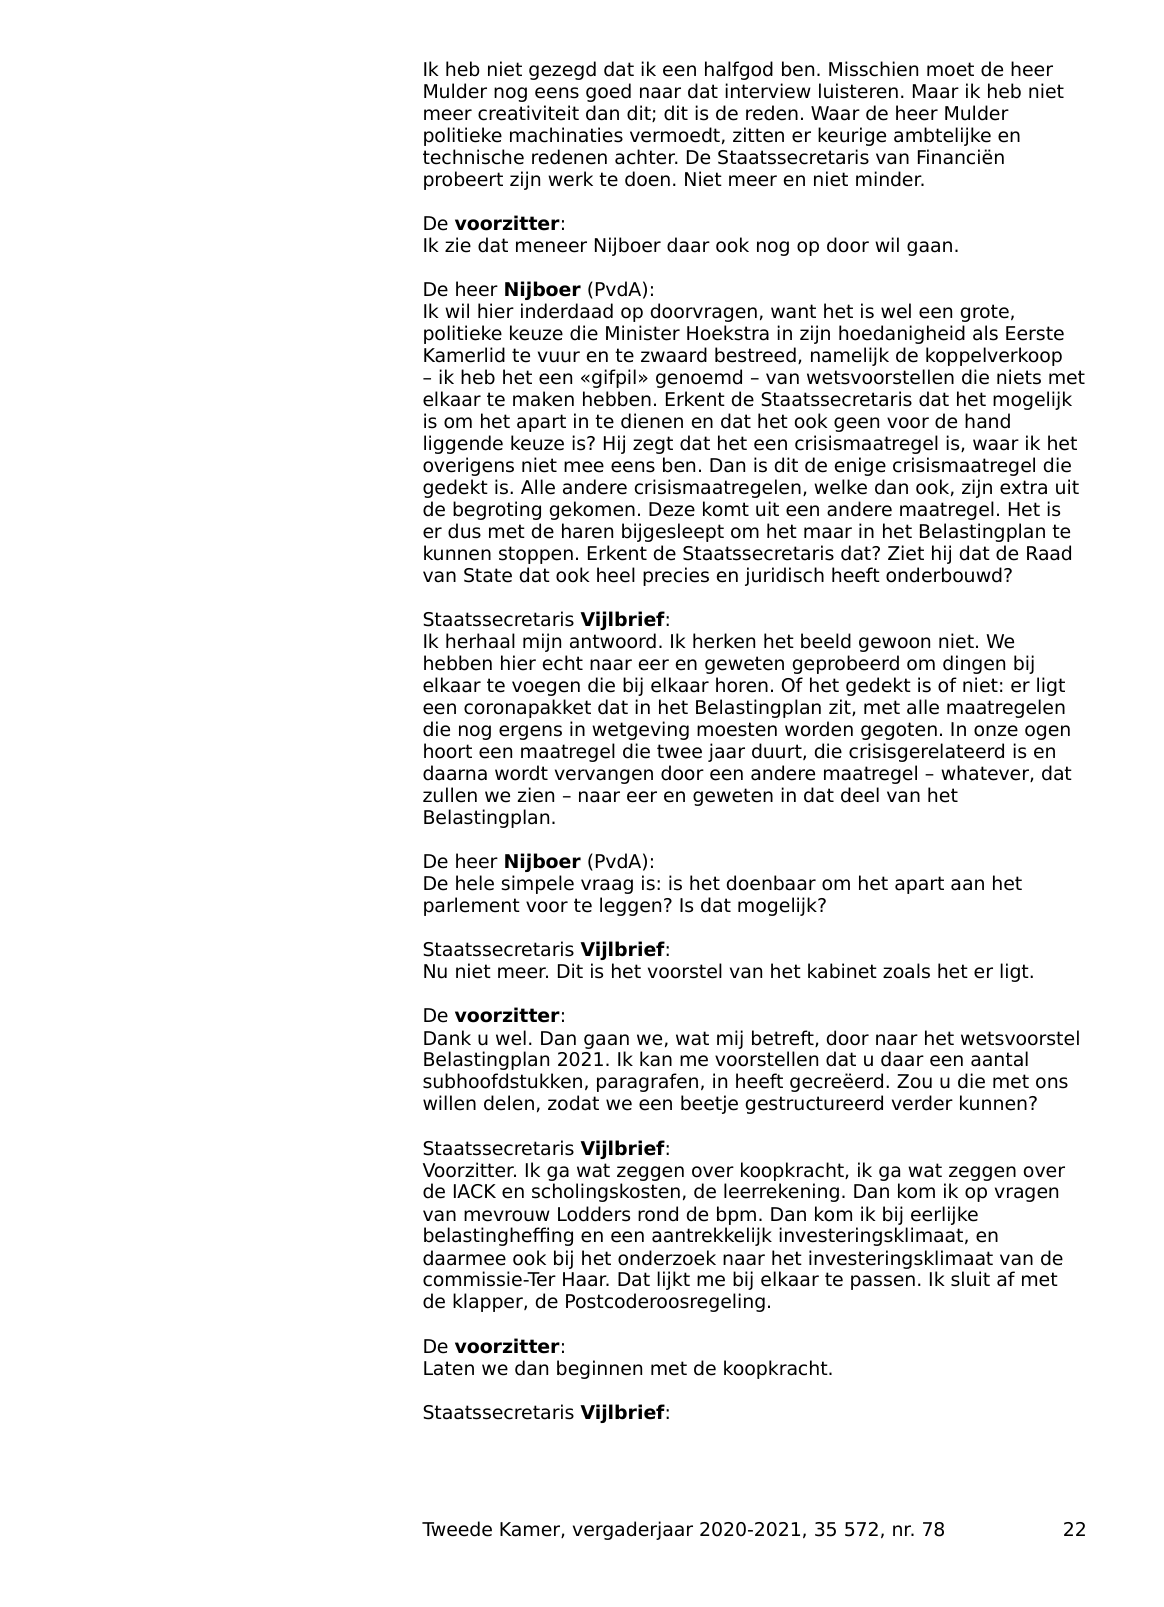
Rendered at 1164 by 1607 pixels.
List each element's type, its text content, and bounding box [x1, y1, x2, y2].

text Nu niet meer. Dit is het voorstel van het kabinet zoals het er ligt. [422, 961, 1087, 983]
text Ik heb niet gezegd dat ik een halfgod ben. Misschien moet de heer Mulder nog eens goed naar dat interview luisteren. Maar ik heb niet meer creativiteit dan dit; dit is de reden. Waar de heer Mulder politieke machinaties vermoedt, zitten er keurige ambtelijke en technische redenen achter. De Staatssecretaris van Financiën probeert zijn werk te doen. Niet meer en niet minder. [422, 59, 1087, 191]
text Staatssecretaris Vijlbrief: [422, 1137, 1087, 1159]
text Staatssecretaris Vijlbrief: [422, 1402, 1087, 1424]
text De heer Nijboer (PvdA): [422, 851, 1087, 873]
text Ik herhaal mijn antwoord. Ik herken het beeld gewoon niet. We hebben hier echt naar eer en geweten geprobeerd om dingen bij elkaar te voegen die bij elkaar horen. Of het gedekt is of niet: er ligt een coronapakket dat in het Belastingplan zit, met alle maatregelen die nog ergens in wetgeving moesten worden gegoten. In onze ogen hoort een maatregel die twee jaar duurt, die crisisgerelateerd is en daarna wordt vervangen door een andere maatregel – whatever, dat zullen we zien – naar eer en geweten in dat deel van het Belastingplan. [422, 631, 1087, 829]
text Voorzitter. Ik ga wat zeggen over koopkracht, ik ga wat zeggen over de IACK en scholingskosten, de leerrekening. Dan kom ik op vragen van mevrouw Lodders rond de bpm. Dan kom ik bij eerlijke belastingheffing en een aantrekkelijk investeringsklimaat, en daarmee ook bij het onderzoek naar het investeringsklimaat van de commissie-Ter Haar. Dat lijkt me bij elkaar te passen. Ik sluit af met de klapper, de Postcoderoosregeling. [422, 1159, 1087, 1313]
text De voorzitter: [422, 1005, 1087, 1027]
text De voorzitter: [422, 1336, 1087, 1357]
text Dank u wel. Dan gaan we, wat mij betreft, door naar het wetsvoorstel Belastingplan 2021. Ik kan me voorstellen dat u daar een aantal subhoofdstukken, paragrafen, in heeft gecreëerd. Zou u die met ons willen delen, zodat we een beetje gestructureerd verder kunnen? [422, 1027, 1087, 1115]
text Ik zie dat meneer Nijboer daar ook nog op door wil gaan. [422, 235, 1087, 257]
text Staatssecretaris Vijlbrief: [422, 939, 1087, 961]
text De heer Nijboer (PvdA): [422, 279, 1087, 301]
text Staatssecretaris Vijlbrief: [422, 609, 1087, 631]
text De voorzitter: [422, 213, 1087, 235]
text Laten we dan beginnen met de koopkracht. [422, 1357, 1087, 1379]
text Ik wil hier inderdaad op doorvragen, want het is wel een grote, politieke keuze die Minister Hoekstra in zijn hoedanigheid als Eerste Kamerlid te vuur en te zwaard bestreed, namelijk de koppelverkoop – ik heb het een «gifpil» genoemd – van wetsvoorstellen die niets met elkaar te maken hebben. Erkent de Staatssecretaris dat het mogelijk is om het apart in te dienen en dat het ook geen voor de hand liggende keuze is? Hij zegt dat het een crisismaatregel is, waar ik het overigens niet mee eens ben. Dan is dit de enige crisismaatregel die gedekt is. Alle andere crisismaatregelen, welke dan ook, zijn extra uit de begroting gekomen. Deze komt uit een andere maatregel. Het is er dus met de haren bijgesleept om het maar in het Belastingplan te kunnen stoppen. Erkent de Staatssecretaris dat? Ziet hij dat de Raad van State dat ook heel precies en juridisch heeft onderbouwd? [422, 301, 1087, 587]
text De hele simpele vraag is: is het doenbaar om het apart aan het parlement voor te leggen? Is dat mogelijk? [422, 873, 1087, 917]
